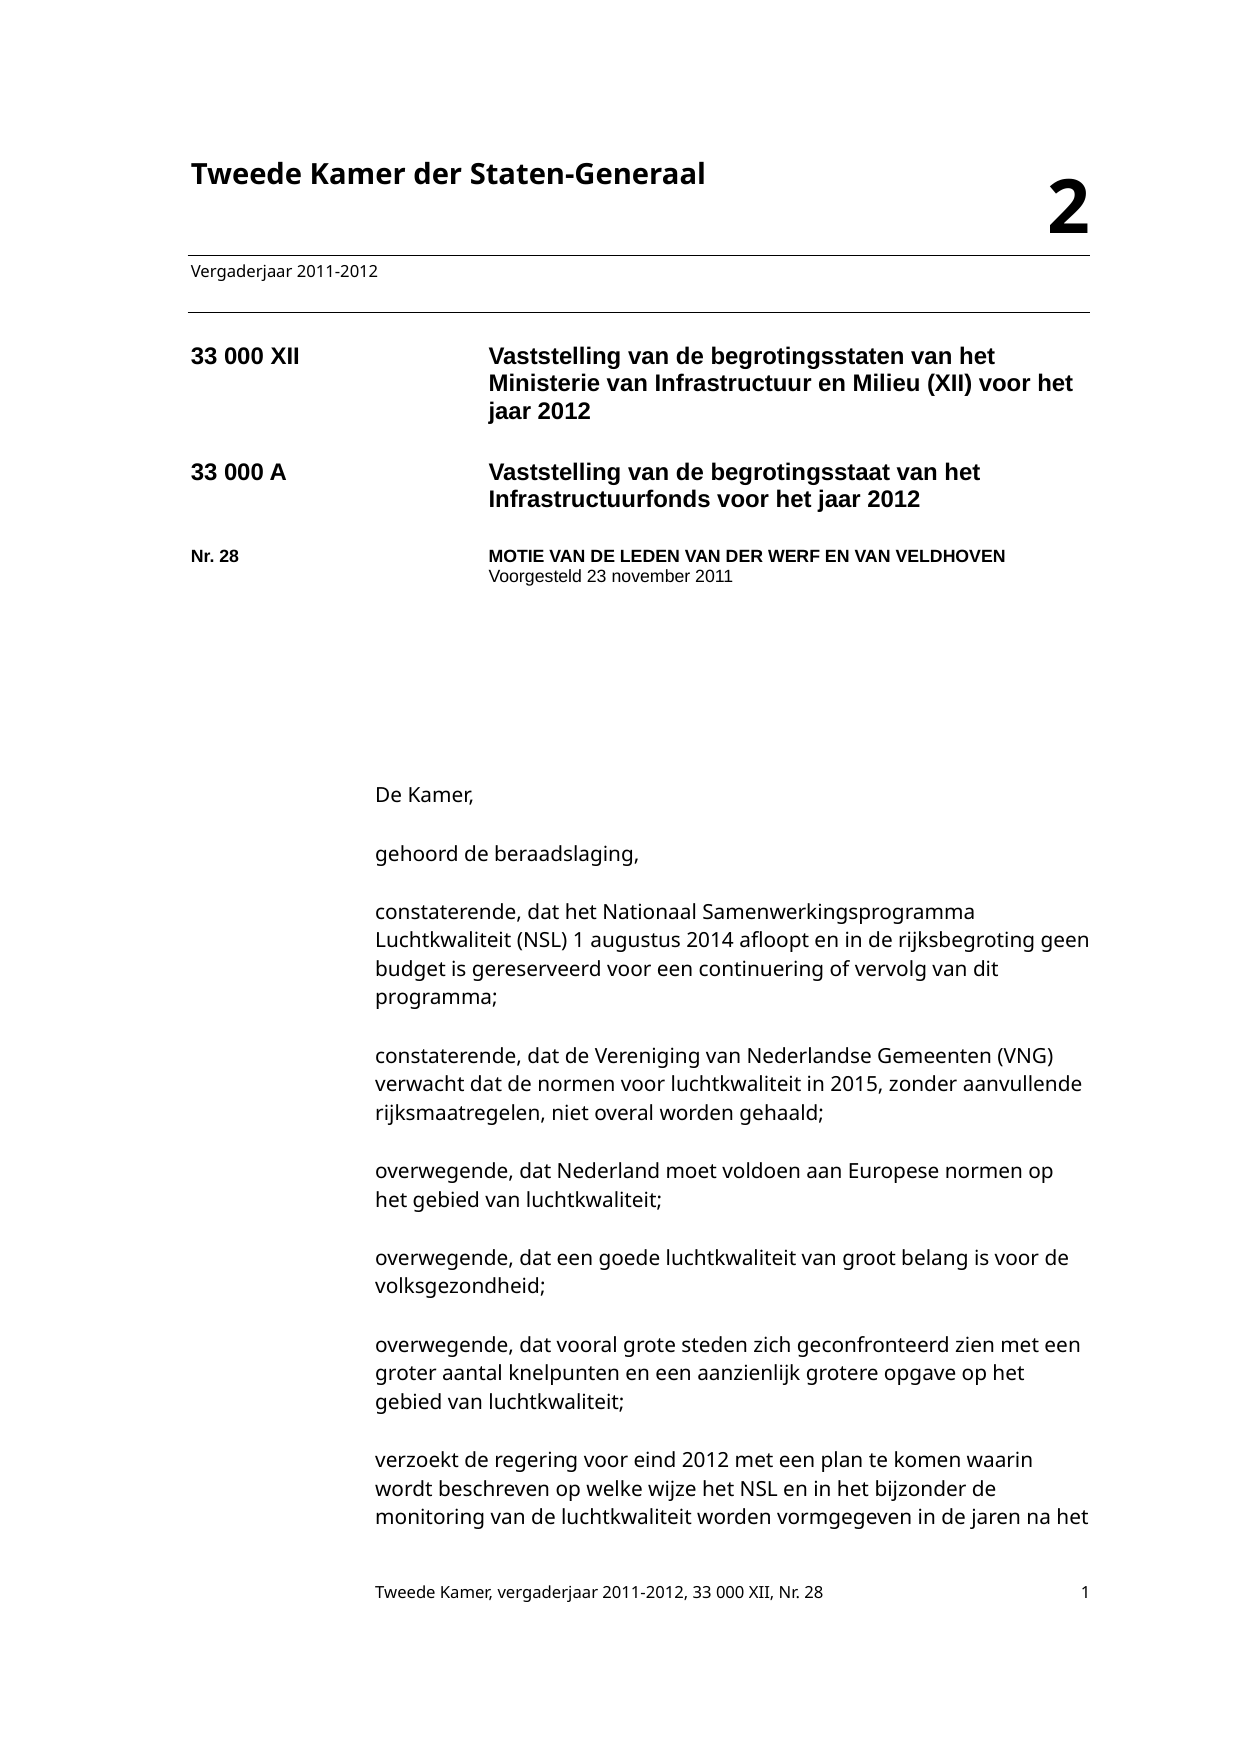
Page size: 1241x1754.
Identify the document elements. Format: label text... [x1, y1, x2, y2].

table_cell MOTIE VAN DE LEDEN VAN DER WERF EN VAN VELDHOVEN Voorgesteld 23 november 2011 [485, 543, 1090, 662]
table_cell [188, 313, 485, 339]
table_cell Vergaderjaar 2011-2012 [188, 256, 485, 312]
text gehoord de beraadslaging, [375, 839, 1090, 867]
text overwegende, dat vooral grote steden zich geconfronteerd zien met een groter aantal knelpunten en een aanzienlijk grotere opgave op het gebied van luchtkwaliteit; [375, 1330, 1090, 1415]
text overwegende, dat Nederland moet voldoen aan Europese normen op het gebied van luchtkwaliteit; [375, 1156, 1090, 1213]
text De Kamer, [375, 780, 1090, 809]
table_cell 33 000 XII [188, 339, 485, 454]
table_cell [485, 313, 1090, 339]
table_header 2 [910, 150, 1090, 255]
table_cell Vaststelling van de begrotingsstaat van het Infrastructuurfonds voor het jaar 2012 [485, 455, 1090, 543]
text verzoekt de regering voor eind 2012 met een plan te komen waarin wordt beschreven op welke wijze het NSL en in het bijzonder de monitoring van de luchtkwaliteit worden vormgegeven in de jaren na het [375, 1445, 1090, 1531]
table_cell [485, 256, 1090, 312]
table_cell 33 000 A [188, 455, 485, 543]
text constaterende, dat het Nationaal Samenwerkingsprogramma Luchtkwaliteit (NSL) 1 augustus 2014 afloopt en in de rijksbegroting geen budget is gereserveerd voor een continuering of vervolg van dit programma; [375, 897, 1090, 1011]
table_cell Vaststelling van de begrotingsstaten van het Ministerie van Infrastructuur en Milieu (XII) voor het jaar 2012 [485, 339, 1090, 454]
text constaterende, dat de Vereniging van Nederlandse Gemeenten (VNG) verwacht dat de normen voor luchtkwaliteit in 2015, zonder aanvullende rijksmaatregelen, niet overal worden gehaald; [375, 1041, 1090, 1126]
table_cell Nr. 28 [188, 543, 485, 662]
text overwegende, dat een goede luchtkwaliteit van groot belang is voor de volksgezondheid; [375, 1243, 1090, 1300]
table_header Tweede Kamer der Staten-Generaal [188, 150, 909, 255]
